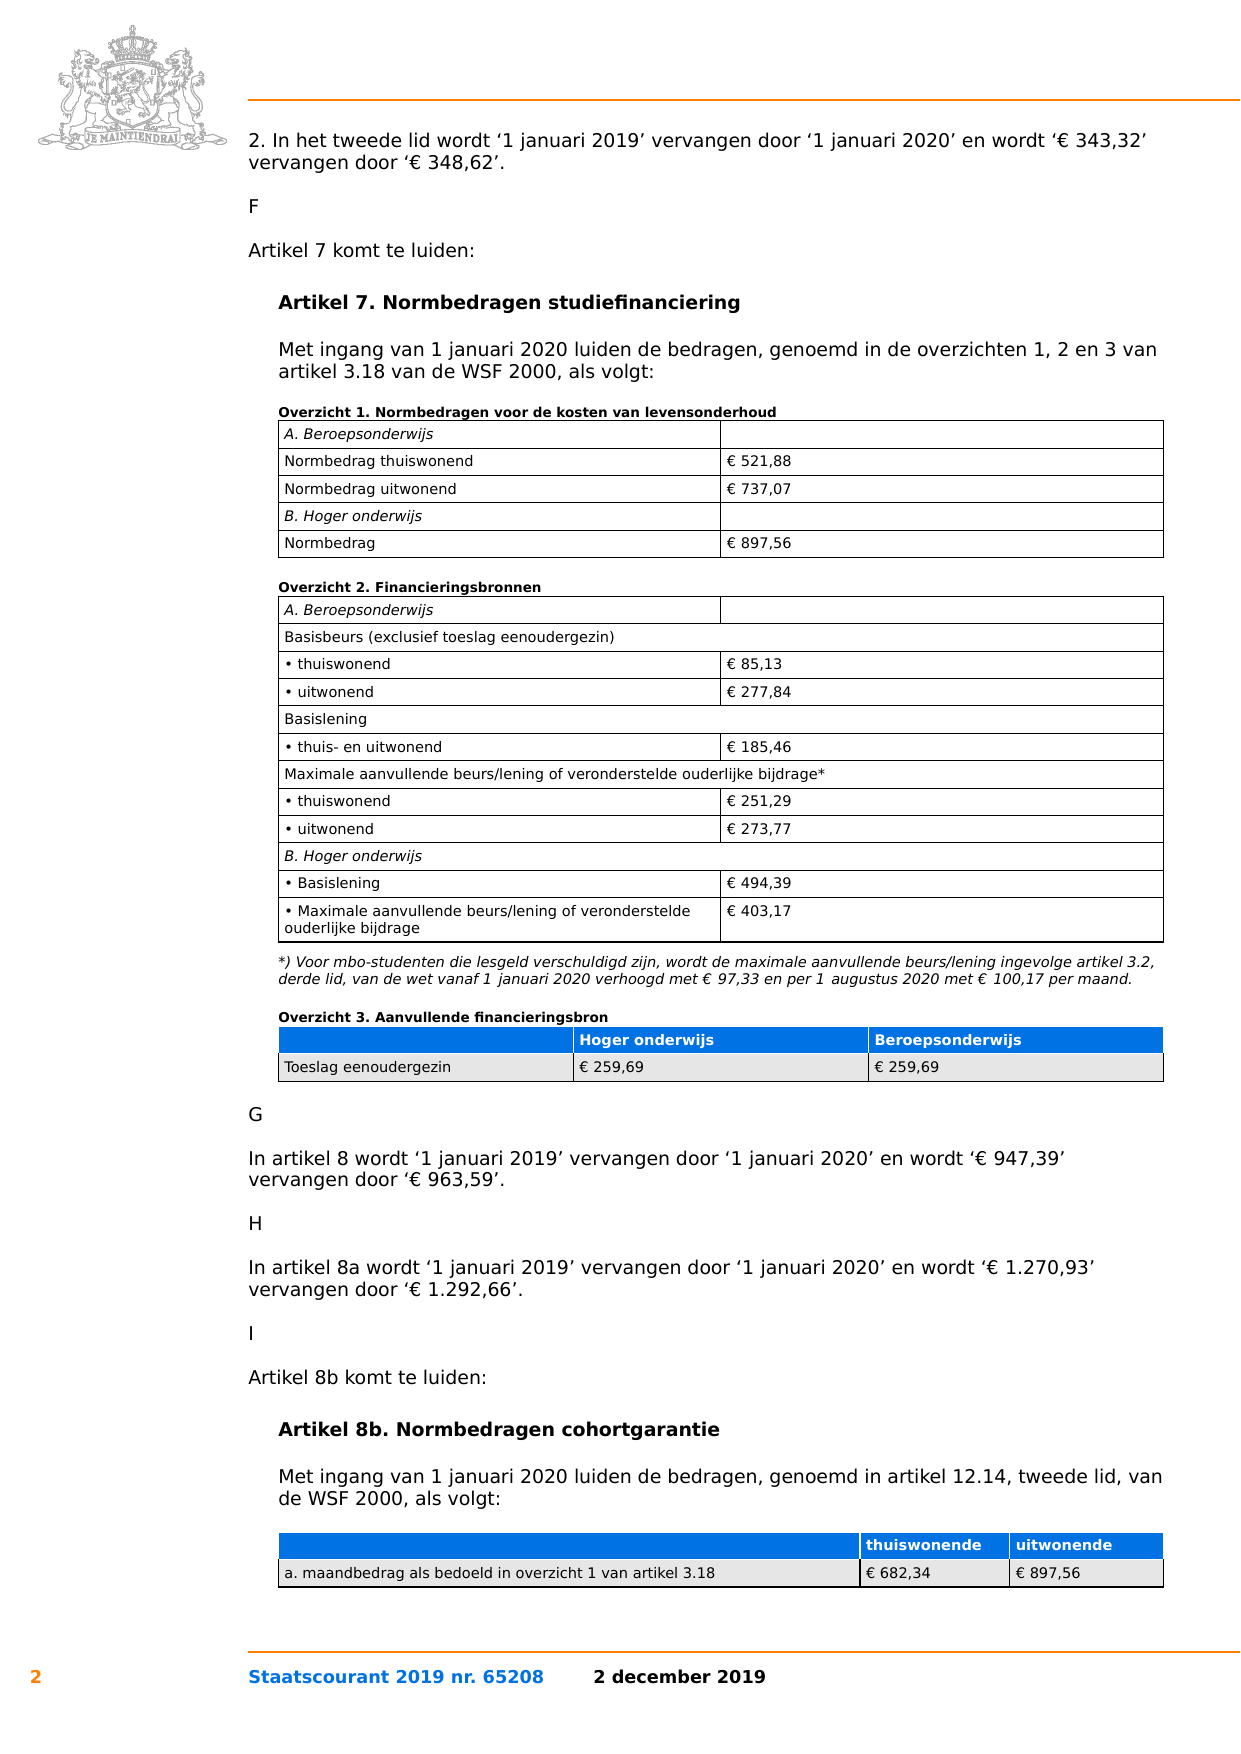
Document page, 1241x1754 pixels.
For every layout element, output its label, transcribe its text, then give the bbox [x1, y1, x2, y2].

text In artikel 8 wordt ‘1 januari 2019’ vervangen door ‘1 januari 2020’ en wordt ‘€ 947,39’ vervangen door ‘€ 963,59’. [248, 1147, 1163, 1191]
table_cell € 403,17 [721, 898, 1163, 941]
table_cell € 897,56 [721, 531, 1163, 557]
table_cell *) Voor mbo-studenten die lesgeld verschuldigd zijn, wordt de maximale aanvullende beurs/lening ingevolge artikel 3.2, derde lid, van de wet vanaf 1 januari 2020 verhoogd met € 97,33 en per 1 augustus 2020 met € 100,17 per maand. [278, 943, 1163, 988]
table_cell € 85,13 [721, 652, 1163, 678]
text G [248, 1103, 1163, 1126]
table_cell € 682,34 [861, 1560, 1009, 1586]
table_cell Beroepsonderwijs [869, 1027, 1163, 1053]
picture [38, 25, 227, 150]
table_cell Maximale aanvullende beurs/lening of veronderstelde ouderlijke bijdrage* [279, 761, 1163, 787]
text Met ingang van 1 januari 2020 luiden de bedragen, genoemd in artikel 12.14, tweede lid, van de WSF 2000, als volgt: [278, 1466, 1163, 1510]
table_cell Basisbeurs (exclusief toeslag eenoudergezin) [279, 624, 1163, 651]
text 2. In het tweede lid wordt ‘1 januari 2019’ vervangen door ‘1 januari 2020’ en wordt ‘€ 343,32’ vervangen door ‘€ 348,62’. [248, 130, 1163, 174]
table_cell • uitwonend [279, 679, 720, 705]
table_cell € 251,29 [721, 789, 1163, 815]
table_cell € 277,84 [721, 679, 1163, 705]
table_cell Normbedrag thuiswonend [279, 449, 720, 475]
table_cell Hoger onderwijs [574, 1027, 868, 1053]
table_header Overzicht 1. Normbedragen voor de kosten van levensonderhoud [278, 404, 1163, 420]
table_cell • Maximale aanvullende beurs/lening of veronderstelde ouderlijke bijdrage [279, 898, 720, 941]
table_cell [279, 1027, 573, 1053]
table_cell € 259,69 [574, 1054, 868, 1081]
text Artikel 8b komt te luiden: [248, 1367, 1163, 1389]
table_cell € 737,07 [721, 476, 1163, 502]
table_cell Normbedrag [279, 531, 720, 557]
table_cell a. maandbedrag als bedoeld in overzicht 1 van artikel 3.18 [279, 1560, 859, 1586]
table_cell € 521,88 [721, 449, 1163, 475]
table_cell A. Beroepsonderwijs [279, 421, 720, 447]
text F [248, 196, 1163, 218]
table_cell € 259,69 [869, 1054, 1163, 1081]
table_cell • thuiswonend [279, 652, 720, 678]
table_cell Normbedrag uitwonend [279, 476, 720, 502]
text Artikel 7 komt te luiden: [248, 239, 1163, 262]
text Met ingang van 1 januari 2020 luiden de bedragen, genoemd in de overzichten 1, 2 en 3 van artikel 3.18 van de WSF 2000, als volgt: [278, 338, 1163, 382]
table_cell Basislening [279, 706, 1163, 733]
table_cell [721, 503, 1163, 530]
table_cell € 494,39 [721, 871, 1163, 897]
table_cell • thuiswonend [279, 789, 720, 815]
table_cell € 185,46 [721, 734, 1163, 760]
table_cell B. Hoger onderwijs [279, 843, 1163, 870]
table_cell • Basislening [279, 871, 720, 897]
table_header Overzicht 3. Aanvullende financieringsbron [278, 1010, 1163, 1026]
table_header thuiswonende [861, 1533, 1009, 1559]
table_cell € 273,77 [721, 816, 1163, 842]
subtitle Artikel 7. Normbedragen studiefinanciering [278, 292, 1163, 313]
table_cell € 897,56 [1010, 1560, 1163, 1586]
table_cell • uitwonend [279, 816, 720, 842]
table_cell B. Hoger onderwijs [279, 503, 720, 530]
table_cell • thuis- en uitwonend [279, 734, 720, 760]
table_header [279, 1533, 859, 1559]
text In artikel 8a wordt ‘1 januari 2019’ vervangen door ‘1 januari 2020’ en wordt ‘€ 1.270,93’ vervangen door ‘€ 1.292,66’. [248, 1257, 1163, 1301]
table_cell A. Beroepsonderwijs [279, 597, 720, 623]
table_header Overzicht 2. Financieringsbronnen [278, 580, 1163, 596]
table_cell [721, 421, 1163, 447]
text H [248, 1213, 1163, 1235]
table_cell [721, 597, 1163, 623]
table_header uitwonende [1010, 1533, 1163, 1559]
subtitle Artikel 8b. Normbedragen cohortgarantie [278, 1419, 1163, 1441]
table_cell Toeslag eenoudergezin [279, 1054, 573, 1081]
text I [248, 1323, 1163, 1345]
